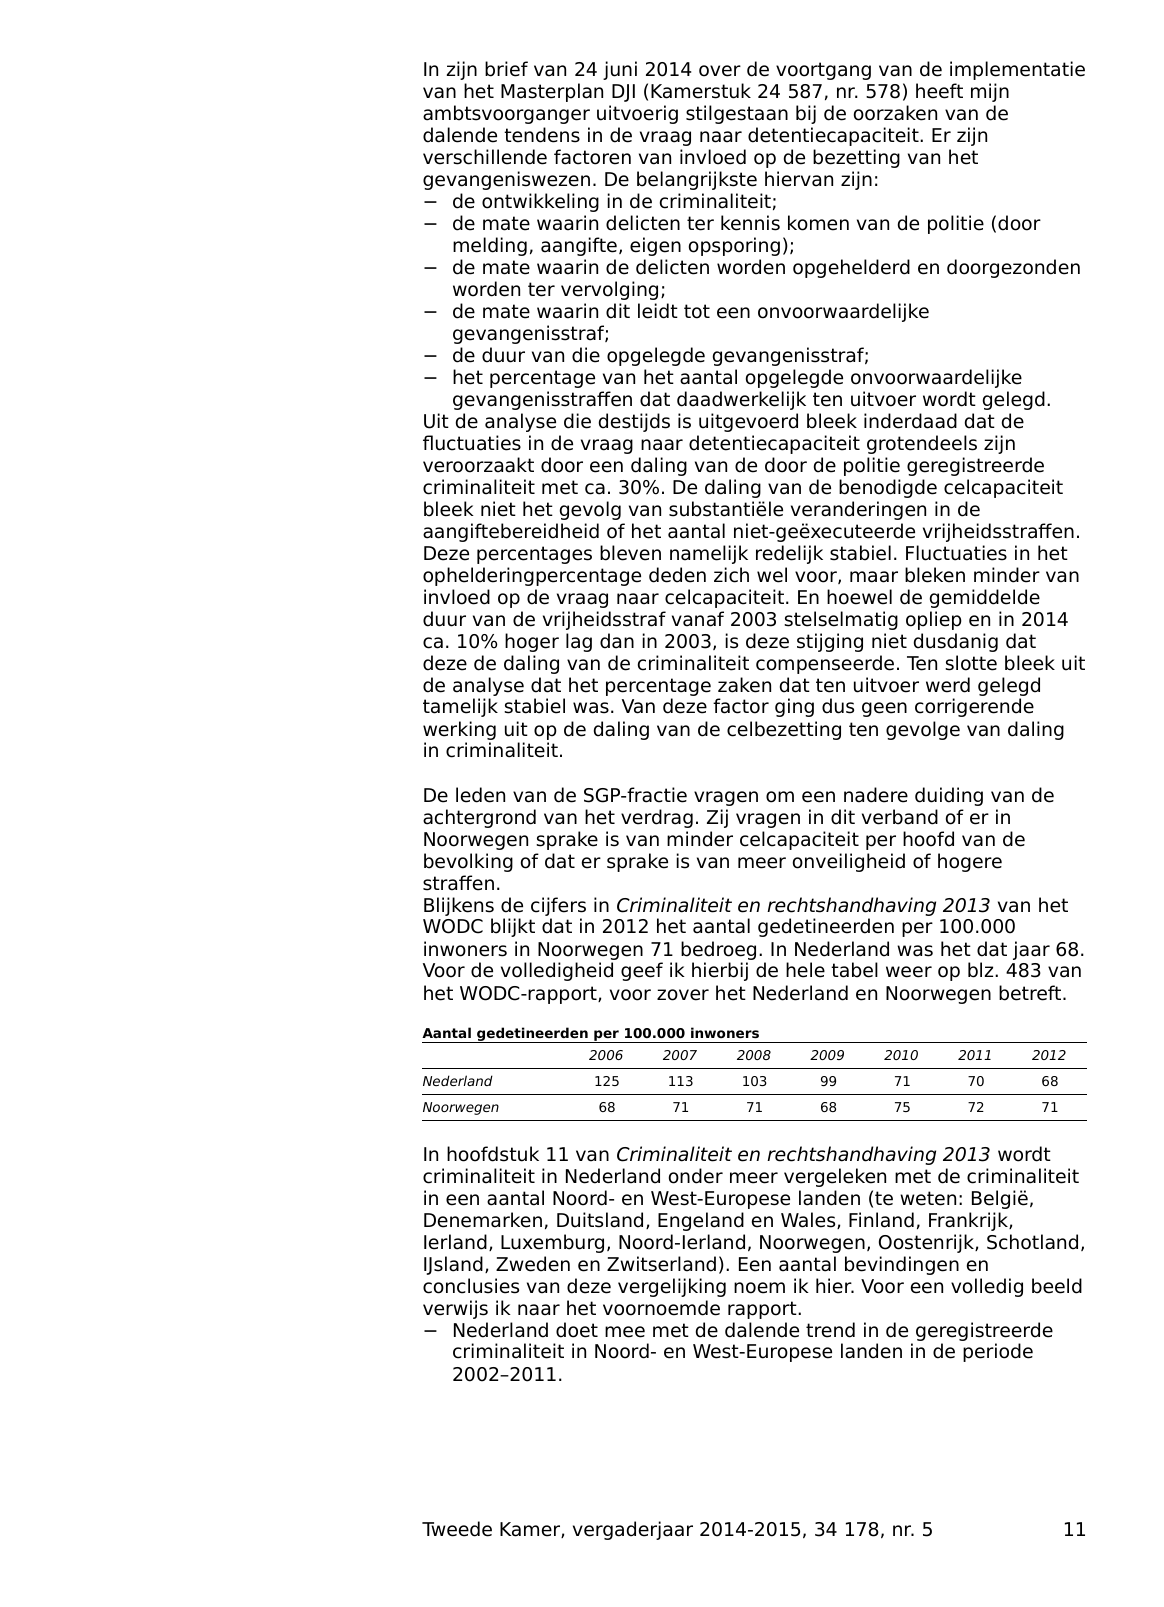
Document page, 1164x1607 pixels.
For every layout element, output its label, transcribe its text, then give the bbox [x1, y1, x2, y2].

table_cell [422, 1043, 570, 1068]
text − Nederland doet mee met de dalende trend in de geregistreerde criminaliteit in Noord- en West-Europese landen in de periode 2002–2011. [422, 1319, 1087, 1385]
table_cell 99 [791, 1069, 865, 1094]
table_cell 68 [791, 1095, 865, 1120]
table_cell 2011 [939, 1043, 1013, 1068]
text − de duur van die opgelegde gevangenisstraf; [422, 345, 1087, 367]
text In zijn brief van 24 juni 2014 over de voortgang van de implementatie van het Masterplan DJI (Kamerstuk 24 587, nr. 578) heeft mijn ambtsvoorganger uitvoerig stilgestaan bij de oorzaken van de dalende tendens in de vraag naar detentiecapaciteit. Er zijn verschillende factoren van invloed op de bezetting van het gevangeniswezen. De belangrijkste hiervan zijn: [422, 59, 1087, 191]
table_cell 68 [570, 1095, 644, 1120]
table_cell 68 [1013, 1069, 1087, 1094]
text − de ontwikkeling in de criminaliteit; [422, 191, 1087, 213]
table_cell 103 [718, 1069, 791, 1094]
text − de mate waarin dit leidt tot een onvoorwaardelijke gevangenisstraf; [422, 301, 1087, 345]
table_cell 113 [644, 1069, 717, 1094]
table_cell 75 [865, 1095, 939, 1120]
table_cell Nederland [422, 1069, 570, 1094]
text Blijkens de cijfers in Criminaliteit en rechtshandhaving 2013 van het WODC blijkt dat in 2012 het aantal gedetineerden per 100.000 inwoners in Noorwegen 71 bedroeg. In Nederland was het dat jaar 68. Voor de volledigheid geef ik hierbij de hele tabel weer op blz. 483 van het WODC-rapport, voor zover het Nederland en Noorwegen betreft. [422, 894, 1087, 1004]
table_cell 2012 [1013, 1043, 1087, 1068]
text In hoofdstuk 11 van Criminaliteit en rechtshandhaving 2013 wordt criminaliteit in Nederland onder meer vergeleken met de criminaliteit in een aantal Noord- en West-Europese landen (te weten: België, Denemarken, Duitsland, Engeland en Wales, Finland, Frankrijk, Ierland, Luxemburg, Noord-Ierland, Noorwegen, Oostenrijk, Schotland, IJsland, Zweden en Zwitserland). Een aantal bevindingen en conclusies van deze vergelijking noem ik hier. Voor een volledig beeld verwijs ik naar het voornoemde rapport. [422, 1144, 1087, 1319]
table_cell 71 [718, 1095, 791, 1120]
table_header Aantal gedetineerden per 100.000 inwoners [422, 1026, 1087, 1042]
text De leden van de SGP-fractie vragen om een nadere duiding van de achtergrond van het verdrag. Zij vragen in dit verband of er in Noorwegen sprake is van minder celcapaciteit per hoofd van de bevolking of dat er sprake is van meer onveiligheid of hogere straffen. [422, 784, 1087, 894]
table_cell 2006 [570, 1043, 644, 1068]
table_cell 2007 [644, 1043, 717, 1068]
table_cell 2008 [718, 1043, 791, 1068]
table_cell 71 [644, 1095, 717, 1120]
table_cell 125 [570, 1069, 644, 1094]
text − het percentage van het aantal opgelegde onvoorwaardelijke gevangenisstraffen dat daadwerkelijk ten uitvoer wordt gelegd. [422, 367, 1087, 411]
text − de mate waarin delicten ter kennis komen van de politie (door melding, aangifte, eigen opsporing); [422, 213, 1087, 257]
table_cell 2009 [791, 1043, 865, 1068]
table_cell 71 [865, 1069, 939, 1094]
table_cell 2010 [865, 1043, 939, 1068]
table_cell 70 [939, 1069, 1013, 1094]
table_cell 71 [1013, 1095, 1087, 1120]
table_cell Noorwegen [422, 1095, 570, 1120]
table_cell 72 [939, 1095, 1013, 1120]
text − de mate waarin de delicten worden opgehelderd en doorgezonden worden ter vervolging; [422, 257, 1087, 301]
text Uit de analyse die destijds is uitgevoerd bleek inderdaad dat de fluctuaties in de vraag naar detentiecapaciteit grotendeels zijn veroorzaakt door een daling van de door de politie geregistreerde criminaliteit met ca. 30%. De daling van de benodigde celcapaciteit bleek niet het gevolg van substantiële veranderingen in de aangiftebereidheid of het aantal niet-geëxecuteerde vrijheidsstraffen. Deze percentages bleven namelijk redelijk stabiel. Fluctuaties in het ophelderingpercentage deden zich wel voor, maar bleken minder van invloed op de vraag naar celcapaciteit. En hoewel de gemiddelde duur van de vrijheidsstraf vanaf 2003 stelselmatig opliep en in 2014 ca. 10% hoger lag dan in 2003, is deze stijging niet dusdanig dat deze de daling van de criminaliteit compenseerde. Ten slotte bleek uit de analyse dat het percentage zaken dat ten uitvoer werd gelegd tamelijk stabiel was. Van deze factor ging dus geen corrigerende werking uit op de daling van de celbezetting ten gevolge van daling in criminaliteit. [422, 411, 1087, 762]
